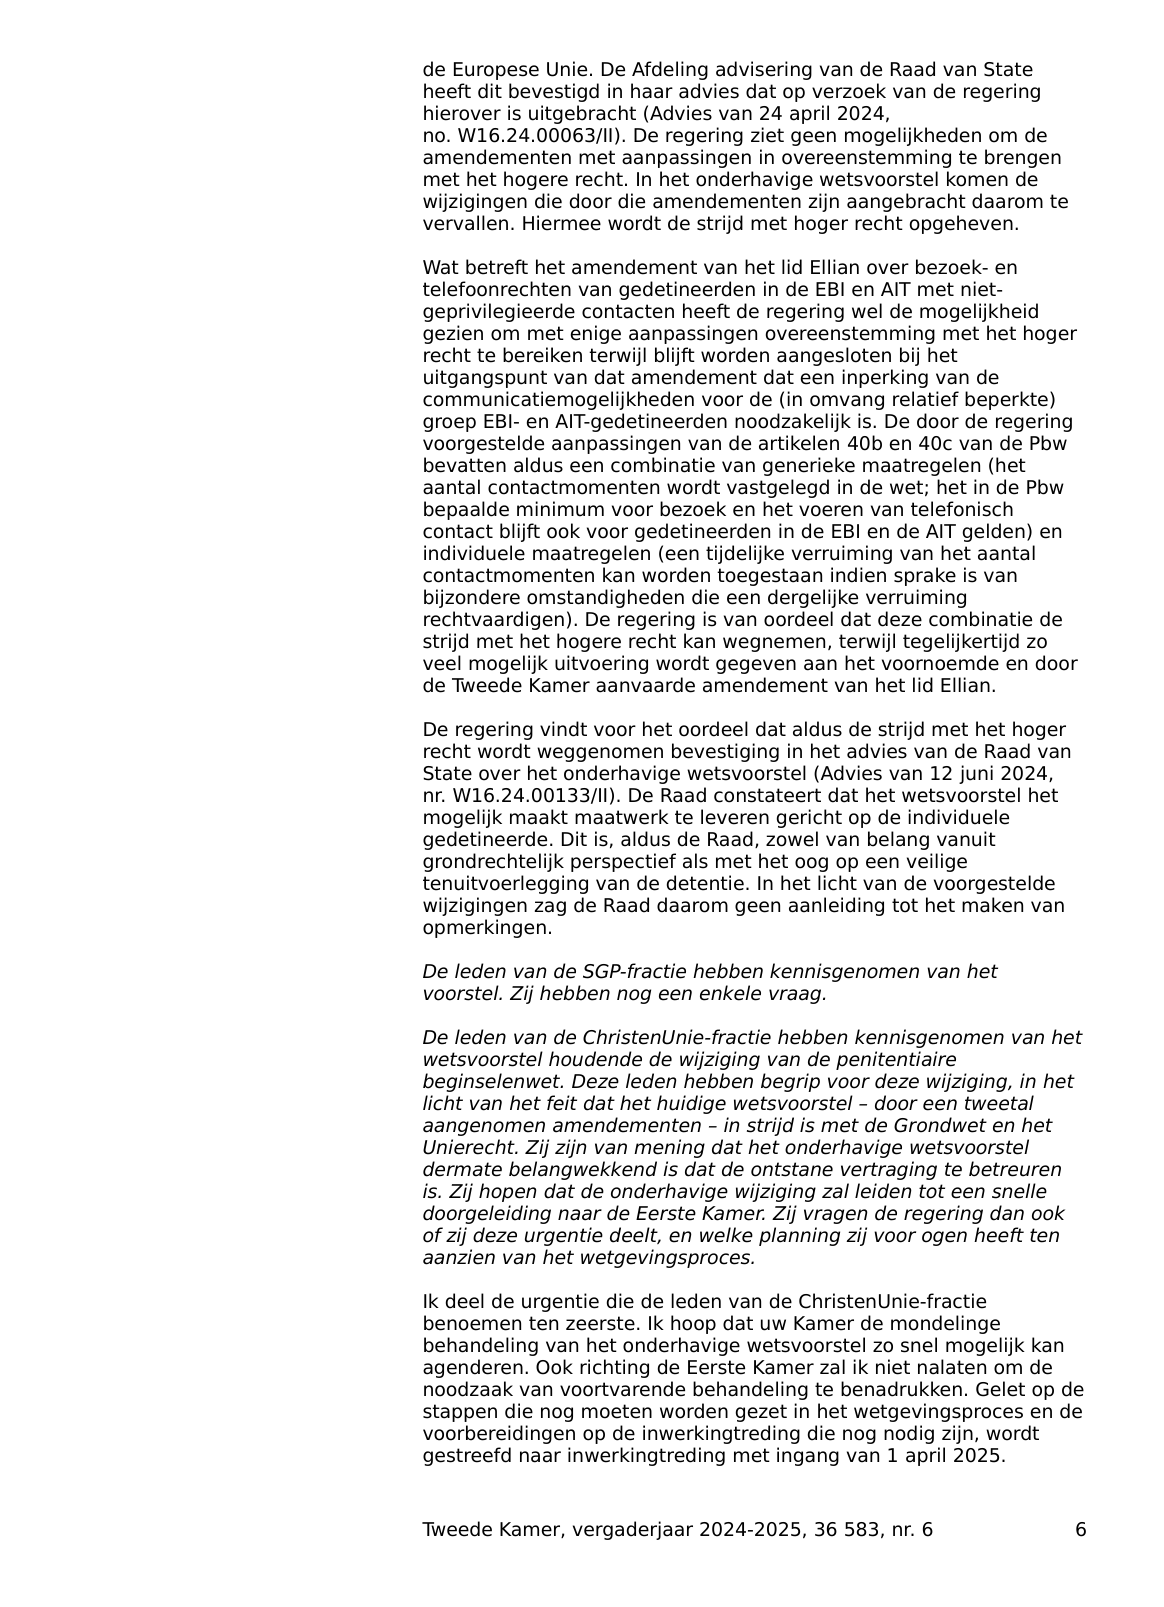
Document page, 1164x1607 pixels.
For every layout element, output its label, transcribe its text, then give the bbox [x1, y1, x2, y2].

text Wat betreft het amendement van het lid Ellian over bezoek- en telefoonrechten van gedetineerden in de EBI en AIT met niet-geprivilegieerde contacten heeft de regering wel de mogelijkheid gezien om met enige aanpassingen overeenstemming met het hoger recht te bereiken terwijl blijft worden aangesloten bij het uitgangspunt van dat amendement dat een inperking van de communicatiemogelijkheden voor de (in omvang relatief beperkte) groep EBI- en AIT-gedetineerden noodzakelijk is. De door de regering voorgestelde aanpassingen van de artikelen 40b en 40c van de Pbw bevatten aldus een combinatie van generieke maatregelen (het aantal contactmomenten wordt vastgelegd in de wet; het in de Pbw bepaalde minimum voor bezoek en het voeren van telefonisch contact blijft ook voor gedetineerden in de EBI en de AIT gelden) en individuele maatregelen (een tijdelijke verruiming van het aantal contactmomenten kan worden toegestaan indien sprake is van bijzondere omstandigheden die een dergelijke verruiming rechtvaardigen). De regering is van oordeel dat deze combinatie de strijd met het hogere recht kan wegnemen, terwijl tegelijkertijd zo veel mogelijk uitvoering wordt gegeven aan het voornoemde en door de Tweede Kamer aanvaarde amendement van het lid Ellian. [422, 257, 1087, 697]
text De leden van de ChristenUnie-fractie hebben kennisgenomen van het wetsvoorstel houdende de wijziging van de penitentiaire beginselenwet. Deze leden hebben begrip voor deze wijziging, in het licht van het feit dat het huidige wetsvoorstel – door een tweetal aangenomen amendementen – in strijd is met de Grondwet en het Unierecht. Zij zijn van mening dat het onderhavige wetsvoorstel dermate belangwekkend is dat de ontstane vertraging te betreuren is. Zij hopen dat de onderhavige wijziging zal leiden tot een snelle doorgeleiding naar de Eerste Kamer. Zij vragen de regering dan ook of zij deze urgentie deelt, en welke planning zij voor ogen heeft ten aanzien van het wetgevingsproces. [422, 1027, 1087, 1269]
text De regering vindt voor het oordeel dat aldus de strijd met het hoger recht wordt weggenomen bevestiging in het advies van de Raad van State over het onderhavige wetsvoorstel (Advies van 12 juni 2024, nr. W16.24.00133/II). De Raad constateert dat het wetsvoorstel het mogelijk maakt maatwerk te leveren gericht op de individuele gedetineerde. Dit is, aldus de Raad, zowel van belang vanuit grondrechtelijk perspectief als met het oog op een veilige tenuitvoerlegging van de detentie. In het licht van de voorgestelde wijzigingen zag de Raad daarom geen aanleiding tot het maken van opmerkingen. [422, 719, 1087, 939]
text Ik deel de urgentie die de leden van de ChristenUnie-fractie benoemen ten zeerste. Ik hoop dat uw Kamer de mondelinge behandeling van het onderhavige wetsvoorstel zo snel mogelijk kan agenderen. Ook richting de Eerste Kamer zal ik niet nalaten om de noodzaak van voortvarende behandeling te benadrukken. Gelet op de stappen die nog moeten worden gezet in het wetgevingsproces en de voorbereidingen op de inwerkingtreding die nog nodig zijn, wordt gestreefd naar inwerkingtreding met ingang van 1 april 2025. [422, 1291, 1087, 1467]
text De leden van de SGP-fractie hebben kennisgenomen van het voorstel. Zij hebben nog een enkele vraag. [422, 961, 1087, 1005]
text de Europese Unie. De Afdeling advisering van de Raad van State heeft dit bevestigd in haar advies dat op verzoek van de regering hierover is uitgebracht (Advies van 24 april 2024, no. W16.24.00063/II). De regering ziet geen mogelijkheden om de amendementen met aanpassingen in overeenstemming te brengen met het hogere recht. In het onderhavige wetsvoorstel komen de wijzigingen die door die amendementen zijn aangebracht daarom te vervallen. Hiermee wordt de strijd met hoger recht opgeheven. [422, 59, 1087, 235]
